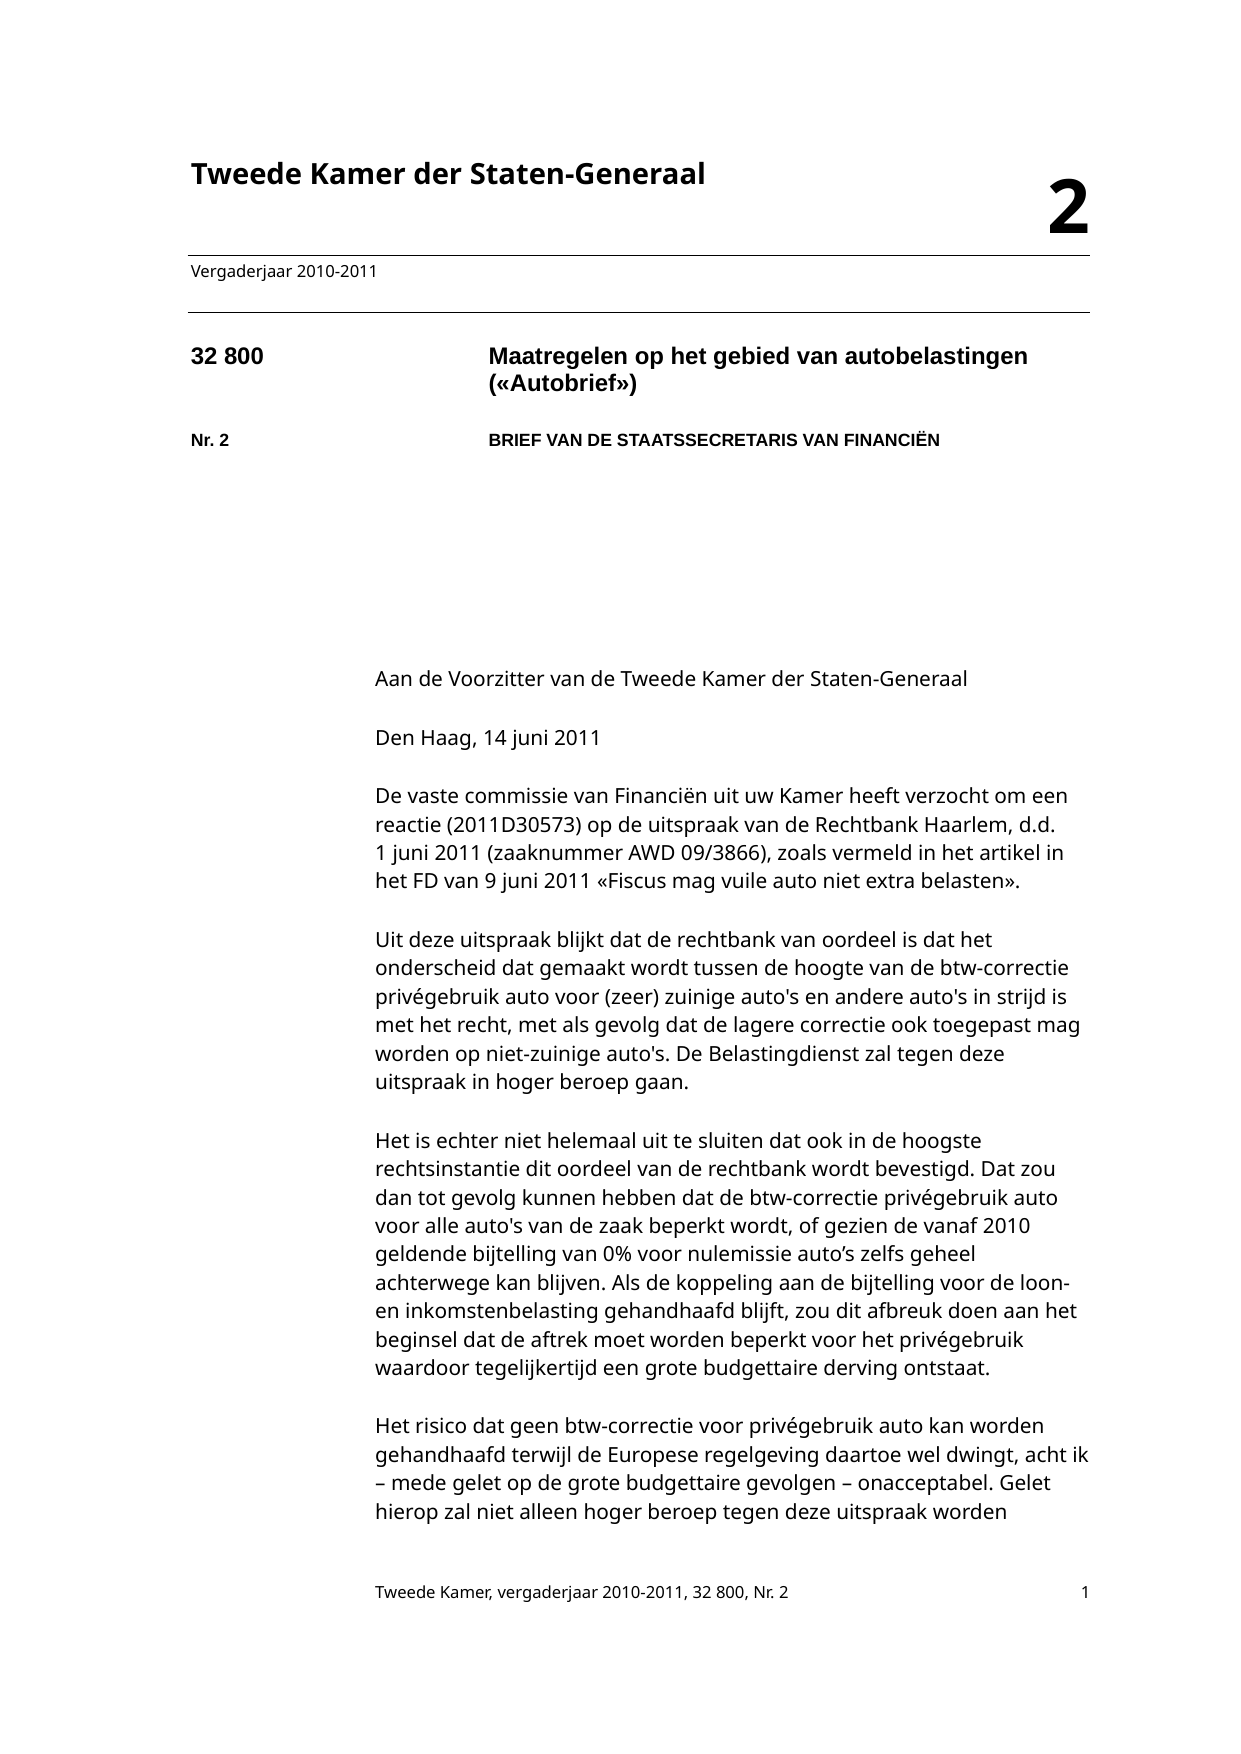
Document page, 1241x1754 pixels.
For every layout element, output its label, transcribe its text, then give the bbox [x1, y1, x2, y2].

table_cell [485, 313, 1090, 339]
text Uit deze uitspraak blijkt dat de rechtbank van oordeel is dat het onderscheid dat gemaakt wordt tussen de hoogte van de btw-correctie privégebruik auto voor (zeer) zuinige auto's en andere auto's in strijd is met het recht, met als gevolg dat de lagere correctie ook toegepast mag worden op niet-zuinige auto's. De Belastingdienst zal tegen deze uitspraak in hoger beroep gaan. [375, 925, 1090, 1096]
text Het risico dat geen btw-correctie voor privégebruik auto kan worden gehandhaafd terwijl de Europese regelgeving daartoe wel dwingt, acht ik – mede gelet op de grote budgettaire gevolgen – onacceptabel. Gelet hierop zal niet alleen hoger beroep tegen deze uitspraak worden [375, 1412, 1090, 1525]
table_header Tweede Kamer der Staten-Generaal [188, 150, 909, 255]
text Den Haag, 14 juni 2011 [375, 723, 1090, 751]
table_cell [485, 256, 1090, 312]
table_cell BRIEF VAN DE STAATSSECRETARIS VAN FINANCIËN [485, 427, 1090, 546]
text Het is echter niet helemaal uit te sluiten dat ook in de hoogste rechtsinstantie dit oordeel van de rechtbank wordt bevestigd. Dat zou dan tot gevolg kunnen hebben dat de btw-correctie privégebruik auto voor alle auto's van de zaak beperkt wordt, of gezien de vanaf 2010 geldende bijtelling van 0% voor nulemissie auto’s zelfs geheel achterwege kan blijven. Als de koppeling aan de bijtelling voor de loon- en inkomstenbelasting gehandhaafd blijft, zou dit afbreuk doen aan het beginsel dat de aftrek moet worden beperkt voor het privégebruik waardoor tegelijkertijd een grote budgettaire derving ontstaat. [375, 1126, 1090, 1382]
table_cell Vergaderjaar 2010-2011 [188, 256, 485, 312]
text De vaste commissie van Financiën uit uw Kamer heeft verzocht om een reactie (2011D30573) op de uitspraak van de Rechtbank Haarlem, d.d. 1 juni 2011 (zaaknummer AWD 09/3866), zoals vermeld in het artikel in het FD van 9 juni 2011 «Fiscus mag vuile auto niet extra belasten». [375, 781, 1090, 895]
table_cell 32 800 [188, 339, 485, 427]
text Aan de Voorzitter van de Tweede Kamer der Staten-Generaal [375, 664, 1090, 693]
table_cell Nr. 2 [188, 427, 485, 546]
table_cell [188, 313, 485, 339]
table_header 2 [910, 150, 1090, 255]
table_cell Maatregelen op het gebied van autobelastingen («Autobrief») [485, 339, 1090, 427]
